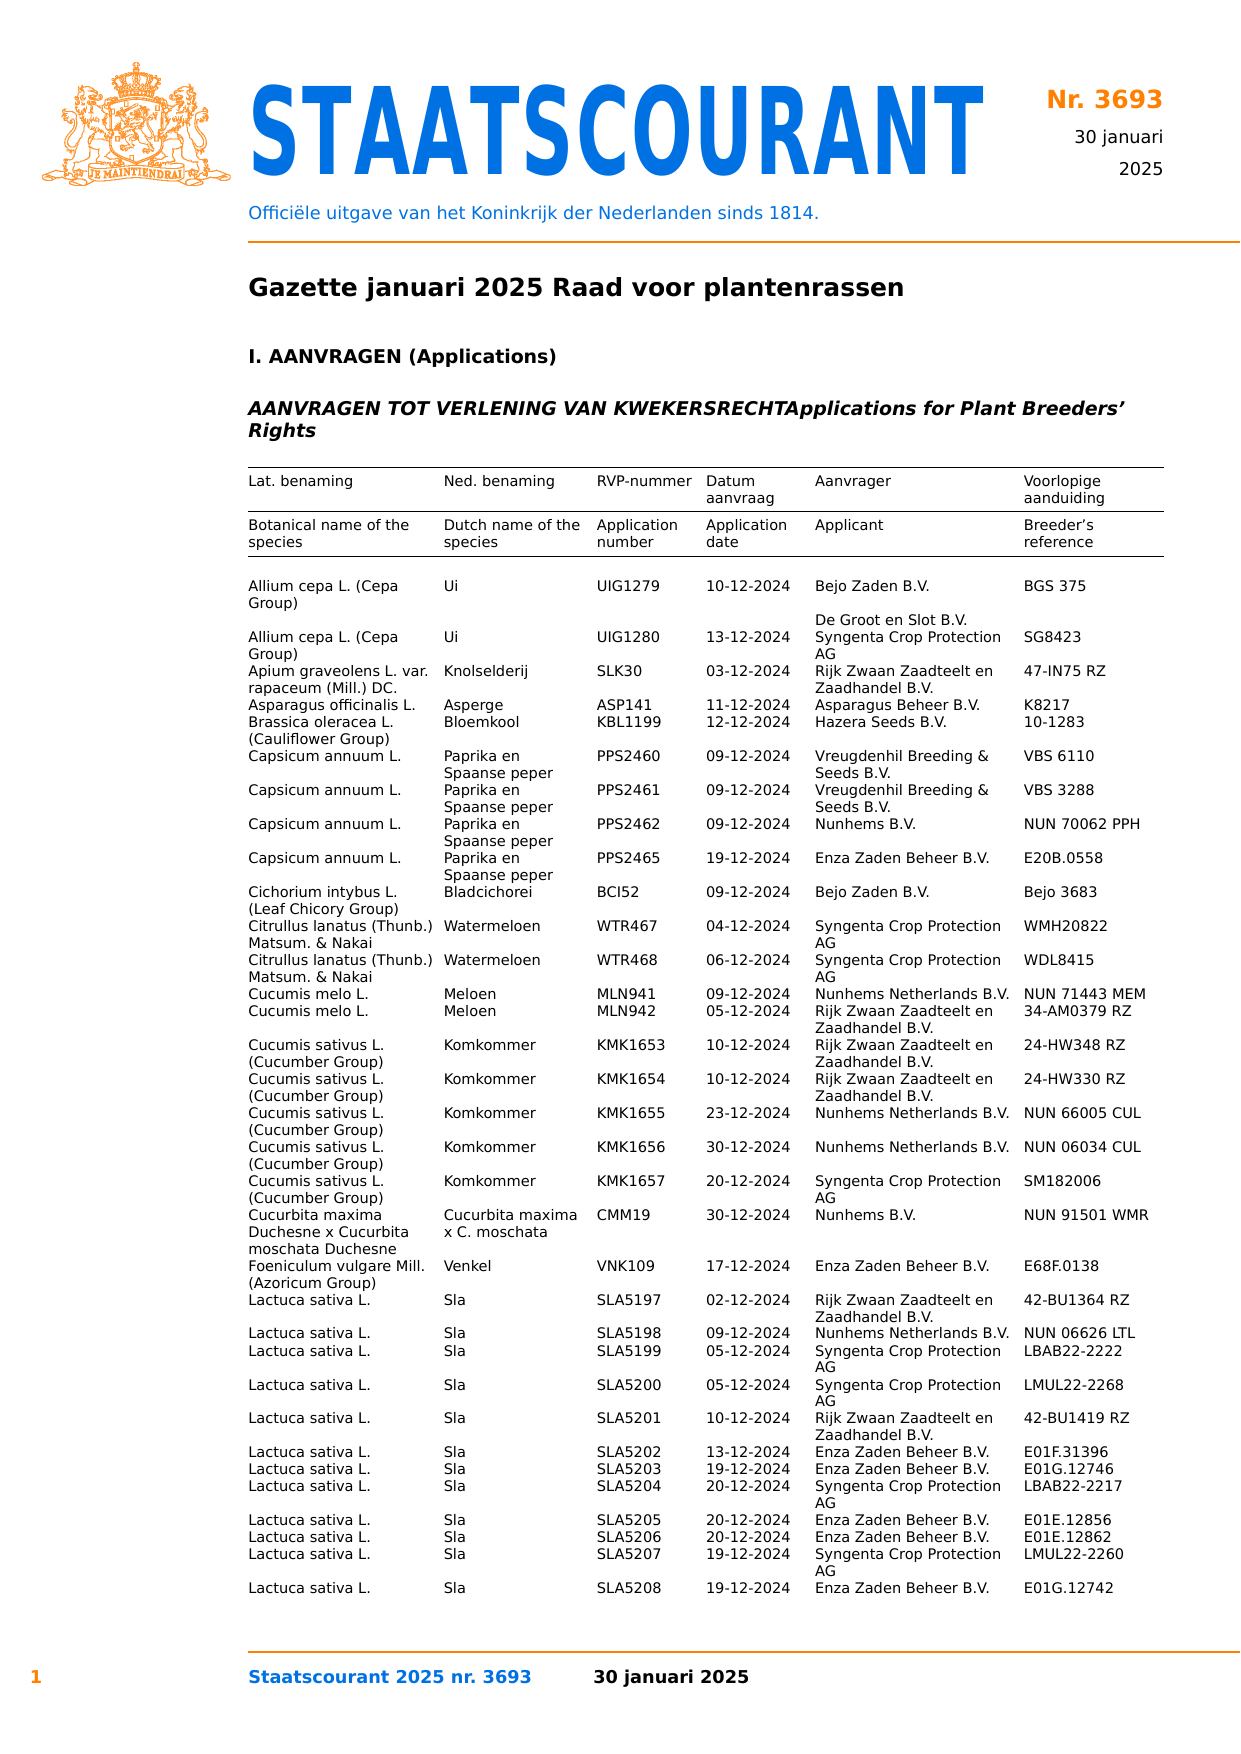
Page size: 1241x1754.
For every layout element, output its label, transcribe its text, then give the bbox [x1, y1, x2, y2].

table_cell E01G.12742 [1018, 1580, 1163, 1597]
table_cell Nunhems Netherlands B.V. [809, 1139, 1018, 1173]
table_cell Sla [438, 1529, 591, 1546]
table_cell Enza Zaden Beheer B.V. [809, 1444, 1018, 1461]
table_cell SLA5205 [591, 1512, 700, 1529]
table_cell VBS 3288 [1018, 782, 1163, 816]
table_cell 20-12-2024 [700, 1173, 809, 1207]
table_cell BCI52 [591, 884, 700, 918]
table_header Datum aanvraag [700, 468, 809, 511]
table_cell 30 januari [998, 121, 1240, 153]
table_cell Dutch name of the species [438, 512, 591, 556]
table_cell Komkommer [438, 1071, 591, 1105]
table_cell Capsicum annuum L. [248, 748, 438, 782]
table_cell SLA5201 [591, 1410, 700, 1444]
table_cell Application number [591, 512, 700, 556]
table_cell Sla [438, 1376, 591, 1410]
table_cell Nunhems B.V. [809, 816, 1018, 850]
table_cell Lactuca sativa L. [248, 1291, 438, 1325]
table_cell NUN 70062 PPH [1018, 816, 1163, 850]
table_cell Syngenta Crop Protection AG [809, 952, 1018, 986]
table_cell 10-12-2024 [700, 1410, 809, 1444]
table_cell Asparagus officinalis L. [248, 697, 438, 714]
table_cell Foeniculum vulgare Mill. (Azoricum Group) [248, 1258, 438, 1291]
table_cell 34-AM0379 RZ [1018, 1003, 1163, 1037]
table_cell 30-12-2024 [700, 1207, 809, 1257]
table_cell KMK1655 [591, 1105, 700, 1139]
table_cell PPS2465 [591, 850, 700, 884]
table_cell Bejo Zaden B.V. [809, 884, 1018, 918]
table_cell LBAB22-2217 [1018, 1478, 1163, 1512]
table_cell [1018, 557, 1163, 578]
table_cell 23-12-2024 [700, 1105, 809, 1139]
table_cell Lactuca sativa L. [248, 1343, 438, 1376]
table_cell Rijk Zwaan Zaadteelt en Zaadhandel B.V. [809, 1037, 1018, 1071]
table_cell Lactuca sativa L. [248, 1580, 438, 1597]
table_cell SM182006 [1018, 1173, 1163, 1207]
table_cell Bloemkool [438, 714, 591, 748]
table_cell Cucurbita maxima x C. moschata [438, 1207, 591, 1257]
table_cell Syngenta Crop Protection AG [809, 629, 1018, 663]
table_cell SLA5208 [591, 1580, 700, 1597]
table_cell Cucumis melo L. [248, 1003, 438, 1037]
table_cell 10-12-2024 [700, 578, 809, 612]
table_cell Paprika en Spaanse peper [438, 850, 591, 884]
table_cell De Groot en Slot B.V. [809, 612, 1018, 629]
table_cell Cucurbita maxima Duchesne x Cucurbita moschata Duchesne [248, 1207, 438, 1257]
table_cell 09-12-2024 [700, 1325, 809, 1342]
table_cell Sla [438, 1546, 591, 1580]
table_cell Sla [438, 1512, 591, 1529]
table_cell WDL8415 [1018, 952, 1163, 986]
table_cell Lactuca sativa L. [248, 1529, 438, 1546]
table_cell SLA5207 [591, 1546, 700, 1580]
table_cell MLN941 [591, 986, 700, 1003]
table_cell 05-12-2024 [700, 1376, 809, 1410]
table_cell ASP141 [591, 697, 700, 714]
table_cell Komkommer [438, 1139, 591, 1173]
table_cell Citrullus lanatus (Thunb.) Matsum. & Nakai [248, 918, 438, 952]
table_cell Lactuca sativa L. [248, 1512, 438, 1529]
table_cell Watermeloen [438, 952, 591, 986]
table_cell Asparagus Beheer B.V. [809, 697, 1018, 714]
table_cell NUN 06626 LTL [1018, 1325, 1163, 1342]
table_cell 19-12-2024 [700, 1461, 809, 1478]
table_cell 20-12-2024 [700, 1529, 809, 1546]
table_cell Nunhems Netherlands B.V. [809, 986, 1018, 1003]
table_cell PPS2462 [591, 816, 700, 850]
table_cell Syngenta Crop Protection AG [809, 1173, 1018, 1207]
picture [41, 62, 231, 186]
table_cell Lactuca sativa L. [248, 1546, 438, 1580]
table_cell Bejo Zaden B.V. [809, 578, 1018, 612]
table_cell 10-12-2024 [700, 1071, 809, 1105]
table_cell 10-1283 [1018, 714, 1163, 748]
table_cell Nunhems Netherlands B.V. [809, 1325, 1018, 1342]
table_cell KMK1657 [591, 1173, 700, 1207]
table_cell Bladcichorei [438, 884, 591, 918]
table_cell [591, 557, 700, 578]
table_cell Asperge [438, 697, 591, 714]
table_cell Enza Zaden Beheer B.V. [809, 1529, 1018, 1546]
table_cell Vreugdenhil Breeding & Seeds B.V. [809, 748, 1018, 782]
table_cell Cucumis sativus L. (Cucumber Group) [248, 1173, 438, 1207]
table_cell 05-12-2024 [700, 1003, 809, 1037]
table_cell E01G.12746 [1018, 1461, 1163, 1478]
table_cell UIG1279 [591, 578, 700, 612]
table_cell WTR468 [591, 952, 700, 986]
table_cell Komkommer [438, 1173, 591, 1207]
table_cell Application date [700, 512, 809, 556]
table_cell Meloen [438, 1003, 591, 1037]
table_cell Syngenta Crop Protection AG [809, 918, 1018, 952]
table_cell Enza Zaden Beheer B.V. [809, 1512, 1018, 1529]
table_cell Cucumis sativus L. (Cucumber Group) [248, 1037, 438, 1071]
table_cell SLA5197 [591, 1291, 700, 1325]
table_cell Cucumis melo L. [248, 986, 438, 1003]
table_cell Capsicum annuum L. [248, 850, 438, 884]
table_cell Rijk Zwaan Zaadteelt en Zaadhandel B.V. [809, 1071, 1018, 1105]
table_cell CMM19 [591, 1207, 700, 1257]
table_cell Knolselderij [438, 663, 591, 697]
table_cell [438, 557, 591, 578]
table_cell Syngenta Crop Protection AG [809, 1376, 1018, 1410]
table_cell KBL1199 [591, 714, 700, 748]
table_header RVP-nummer [591, 468, 700, 511]
table_cell Enza Zaden Beheer B.V. [809, 1258, 1018, 1291]
table_cell Sla [438, 1343, 591, 1376]
table_cell LMUL22-2268 [1018, 1376, 1163, 1410]
table_cell [700, 612, 809, 629]
table_cell Capsicum annuum L. [248, 816, 438, 850]
table_cell PPS2460 [591, 748, 700, 782]
subtitle Gazette januari 2025 Raad voor plantenrassen [248, 273, 1163, 302]
table_cell Lactuca sativa L. [248, 1410, 438, 1444]
table_cell Capsicum annuum L. [248, 782, 438, 816]
table_cell NUN 06034 CUL [1018, 1139, 1163, 1173]
subtitle I. AANVRAGEN (Applications) [248, 346, 1163, 368]
table_cell 19-12-2024 [700, 1546, 809, 1580]
table_header Aanvrager [809, 468, 1018, 511]
table_cell Cucumis sativus L. (Cucumber Group) [248, 1105, 438, 1139]
table_cell Lactuca sativa L. [248, 1376, 438, 1410]
table_cell Rijk Zwaan Zaadteelt en Zaadhandel B.V. [809, 1410, 1018, 1444]
table_cell SLK30 [591, 663, 700, 697]
table_cell Enza Zaden Beheer B.V. [809, 1461, 1018, 1478]
table_cell PPS2461 [591, 782, 700, 816]
table_cell 10-12-2024 [700, 1037, 809, 1071]
table_cell 09-12-2024 [700, 986, 809, 1003]
table_cell NUN 71443 MEM [1018, 986, 1163, 1003]
table_cell SLA5199 [591, 1343, 700, 1376]
table_cell Meloen [438, 986, 591, 1003]
table_cell 20-12-2024 [700, 1478, 809, 1512]
table_cell Lactuca sativa L. [248, 1325, 438, 1342]
table_cell Syngenta Crop Protection AG [809, 1343, 1018, 1376]
table_cell SLA5204 [591, 1478, 700, 1512]
table_cell [1018, 612, 1163, 629]
table_cell NUN 66005 CUL [1018, 1105, 1163, 1139]
table_cell Watermeloen [438, 918, 591, 952]
table_cell Bejo 3683 [1018, 884, 1163, 918]
table_cell Syngenta Crop Protection AG [809, 1546, 1018, 1580]
table_cell E01E.12856 [1018, 1512, 1163, 1529]
table_cell E20B.0558 [1018, 850, 1163, 884]
table_cell Cichorium intybus L. (Leaf Chicory Group) [248, 884, 438, 918]
table_cell 24-HW330 RZ [1018, 1071, 1163, 1105]
table_cell Sla [438, 1325, 591, 1342]
table_cell 13-12-2024 [700, 629, 809, 663]
table_cell NUN 91501 WMR [1018, 1207, 1163, 1257]
table_cell Citrullus lanatus (Thunb.) Matsum. & Nakai [248, 952, 438, 986]
table_cell Allium cepa L. (Cepa Group) [248, 629, 438, 663]
table_cell BGS 375 [1018, 578, 1163, 612]
table_cell Botanical name of the species [248, 512, 438, 556]
table_cell Ui [438, 629, 591, 663]
table_cell SLA5202 [591, 1444, 700, 1461]
table_cell E68F.0138 [1018, 1258, 1163, 1291]
table_cell 2025 [998, 153, 1240, 203]
table_cell SLA5198 [591, 1325, 700, 1342]
table_cell [700, 557, 809, 578]
table_cell KMK1656 [591, 1139, 700, 1173]
table_cell Sla [438, 1291, 591, 1325]
table_header STAATSCOURANT [248, 62, 998, 203]
table_cell Paprika en Spaanse peper [438, 816, 591, 850]
table_cell Apium graveolens L. var. rapaceum (Mill.) DC. [248, 663, 438, 697]
table_cell Lactuca sativa L. [248, 1461, 438, 1478]
table_cell [809, 557, 1018, 578]
table_cell 20-12-2024 [700, 1512, 809, 1529]
table_header Nr. 3693 [998, 62, 1240, 121]
table_cell UIG1280 [591, 629, 700, 663]
table_cell Brassica oleracea L. (Cauliflower Group) [248, 714, 438, 748]
table_cell 03-12-2024 [700, 663, 809, 697]
table_header [25, 62, 248, 241]
table_cell E01F.31396 [1018, 1444, 1163, 1461]
table_cell Komkommer [438, 1105, 591, 1139]
table_cell Allium cepa L. (Cepa Group) [248, 578, 438, 612]
table_cell Breeder’s reference [1018, 512, 1163, 556]
table_cell WMH20822 [1018, 918, 1163, 952]
table_cell Rijk Zwaan Zaadteelt en Zaadhandel B.V. [809, 1003, 1018, 1037]
table_cell 19-12-2024 [700, 1580, 809, 1597]
table_cell 19-12-2024 [700, 850, 809, 884]
table_cell Komkommer [438, 1037, 591, 1071]
table_cell 11-12-2024 [700, 697, 809, 714]
table_cell Applicant [809, 512, 1018, 556]
table_cell Lactuca sativa L. [248, 1444, 438, 1461]
table_cell Paprika en Spaanse peper [438, 782, 591, 816]
table_cell VNK109 [591, 1258, 700, 1291]
table_cell SLA5200 [591, 1376, 700, 1410]
table_cell 04-12-2024 [700, 918, 809, 952]
table_cell SLA5203 [591, 1461, 700, 1478]
table_cell E01E.12862 [1018, 1529, 1163, 1546]
table_cell Enza Zaden Beheer B.V. [809, 1580, 1018, 1597]
table_cell K8217 [1018, 697, 1163, 714]
table_cell Enza Zaden Beheer B.V. [809, 850, 1018, 884]
table_cell 24-HW348 RZ [1018, 1037, 1163, 1071]
table_cell 02-12-2024 [700, 1291, 809, 1325]
table_cell 09-12-2024 [700, 884, 809, 918]
table_cell SLA5206 [591, 1529, 700, 1546]
table_cell Sla [438, 1580, 591, 1597]
table_cell Ui [438, 578, 591, 612]
table_cell 17-12-2024 [700, 1258, 809, 1291]
table_cell 09-12-2024 [700, 782, 809, 816]
table_cell 13-12-2024 [700, 1444, 809, 1461]
table_cell Cucumis sativus L. (Cucumber Group) [248, 1139, 438, 1173]
table_header Ned. benaming [438, 468, 591, 511]
table_cell [248, 557, 438, 578]
table_cell MLN942 [591, 1003, 700, 1037]
table_cell Syngenta Crop Protection AG [809, 1478, 1018, 1512]
table_cell Sla [438, 1478, 591, 1512]
table_cell 12-12-2024 [700, 714, 809, 748]
table_header Lat. benaming [248, 468, 438, 511]
table_cell [438, 612, 591, 629]
table_cell 47-IN75 RZ [1018, 663, 1163, 697]
table_cell 09-12-2024 [700, 748, 809, 782]
table_cell Rijk Zwaan Zaadteelt en Zaadhandel B.V. [809, 663, 1018, 697]
table_cell 42-BU1419 RZ [1018, 1410, 1163, 1444]
table_cell Cucumis sativus L. (Cucumber Group) [248, 1071, 438, 1105]
table_cell LMUL22-2260 [1018, 1546, 1163, 1580]
table_cell Sla [438, 1410, 591, 1444]
table_cell Nunhems B.V. [809, 1207, 1018, 1257]
table_cell 06-12-2024 [700, 952, 809, 986]
table_cell Paprika en Spaanse peper [438, 748, 591, 782]
table_cell Rijk Zwaan Zaadteelt en Zaadhandel B.V. [809, 1291, 1018, 1325]
table_cell Venkel [438, 1258, 591, 1291]
table_cell 30-12-2024 [700, 1139, 809, 1173]
table_cell SG8423 [1018, 629, 1163, 663]
table_cell WTR467 [591, 918, 700, 952]
table_cell KMK1654 [591, 1071, 700, 1105]
table_cell VBS 6110 [1018, 748, 1163, 782]
table_cell [591, 612, 700, 629]
table_cell Nunhems Netherlands B.V. [809, 1105, 1018, 1139]
table_cell KMK1653 [591, 1037, 700, 1071]
table_cell 09-12-2024 [700, 816, 809, 850]
table_cell 42-BU1364 RZ [1018, 1291, 1163, 1325]
table_header Voorlopige aanduiding [1018, 468, 1163, 511]
table_cell 05-12-2024 [700, 1343, 809, 1376]
table_cell Officiële uitgave van het Koninkrijk der Nederlanden sinds 1814. [248, 203, 1240, 241]
table_cell [248, 612, 438, 629]
table_cell Sla [438, 1444, 591, 1461]
table_cell Vreugdenhil Breeding & Seeds B.V. [809, 782, 1018, 816]
table_cell Lactuca sativa L. [248, 1478, 438, 1512]
table_cell Sla [438, 1461, 591, 1478]
subtitle AANVRAGEN TOT VERLENING VAN KWEKERSRECHTApplications for Plant Breeders’ Rights [248, 398, 1163, 442]
table_cell LBAB22-2222 [1018, 1343, 1163, 1376]
table_cell Hazera Seeds B.V. [809, 714, 1018, 748]
